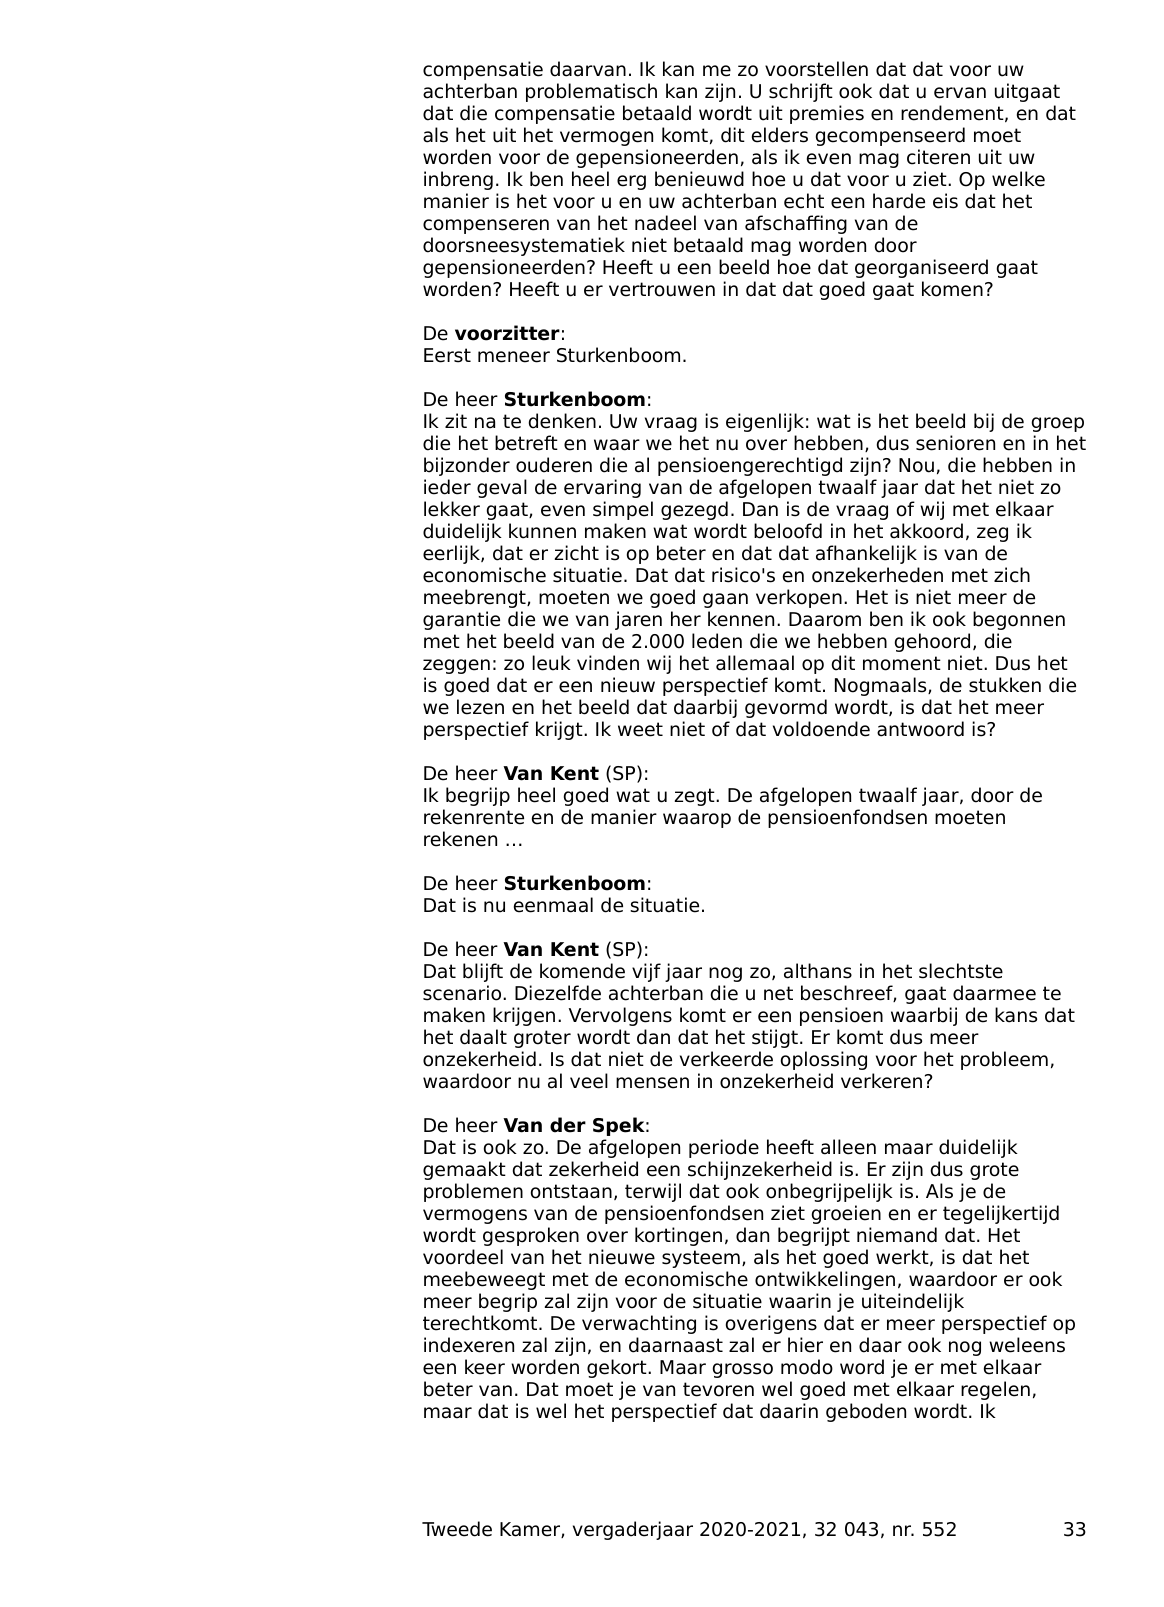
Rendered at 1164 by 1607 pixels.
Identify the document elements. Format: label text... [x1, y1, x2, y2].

text compensatie daarvan. Ik kan me zo voorstellen dat dat voor uw achterban problematisch kan zijn. U schrijft ook dat u ervan uitgaat dat die compensatie betaald wordt uit premies en rendement, en dat als het uit het vermogen komt, dit elders gecompenseerd moet worden voor de gepensioneerden, als ik even mag citeren uit uw inbreng. Ik ben heel erg benieuwd hoe u dat voor u ziet. Op welke manier is het voor u en uw achterban echt een harde eis dat het compenseren van het nadeel van afschaffing van de doorsneesystematiek niet betaald mag worden door gepensioneerden? Heeft u een beeld hoe dat georganiseerd gaat worden? Heeft u er vertrouwen in dat dat goed gaat komen? [422, 59, 1087, 301]
text Dat blijft de komende vijf jaar nog zo, althans in het slechtste scenario. Diezelfde achterban die u net beschreef, gaat daarmee te maken krijgen. Vervolgens komt er een pensioen waarbij de kans dat het daalt groter wordt dan dat het stijgt. Er komt dus meer onzekerheid. Is dat niet de verkeerde oplossing voor het probleem, waardoor nu al veel mensen in onzekerheid verkeren? [422, 961, 1087, 1093]
text De heer Sturkenboom: [422, 873, 1087, 895]
text Dat is nu eenmaal de situatie. [422, 895, 1087, 917]
text Ik begrijp heel goed wat u zegt. De afgelopen twaalf jaar, door de rekenrente en de manier waarop de pensioenfondsen moeten rekenen … [422, 785, 1087, 851]
text De heer Van der Spek: [422, 1115, 1087, 1137]
text Dat is ook zo. De afgelopen periode heeft alleen maar duidelijk gemaakt dat zekerheid een schijnzekerheid is. Er zijn dus grote problemen ontstaan, terwijl dat ook onbegrijpelijk is. Als je de vermogens van de pensioenfondsen ziet groeien en er tegelijkertijd wordt gesproken over kortingen, dan begrijpt niemand dat. Het voordeel van het nieuwe systeem, als het goed werkt, is dat het meebeweegt met de economische ontwikkelingen, waardoor er ook meer begrip zal zijn voor de situatie waarin je uiteindelijk terechtkomt. De verwachting is overigens dat er meer perspectief op indexeren zal zijn, en daarnaast zal er hier en daar ook nog weleens een keer worden gekort. Maar grosso modo word je er met elkaar beter van. Dat moet je van tevoren wel goed met elkaar regelen, maar dat is wel het perspectief dat daarin geboden wordt. Ik [422, 1137, 1087, 1423]
text De heer Van Kent (SP): [422, 939, 1087, 961]
text De voorzitter: [422, 323, 1087, 345]
text Eerst meneer Sturkenboom. [422, 345, 1087, 367]
text Ik zit na te denken. Uw vraag is eigenlijk: wat is het beeld bij de groep die het betreft en waar we het nu over hebben, dus senioren en in het bijzonder ouderen die al pensioengerechtigd zijn? Nou, die hebben in ieder geval de ervaring van de afgelopen twaalf jaar dat het niet zo lekker gaat, even simpel gezegd. Dan is de vraag of wij met elkaar duidelijk kunnen maken wat wordt beloofd in het akkoord, zeg ik eerlijk, dat er zicht is op beter en dat dat afhankelijk is van de economische situatie. Dat dat risico's en onzekerheden met zich meebrengt, moeten we goed gaan verkopen. Het is niet meer de garantie die we van jaren her kennen. Daarom ben ik ook begonnen met het beeld van de 2.000 leden die we hebben gehoord, die zeggen: zo leuk vinden wij het allemaal op dit moment niet. Dus het is goed dat er een nieuw perspectief komt. Nogmaals, de stukken die we lezen en het beeld dat daarbij gevormd wordt, is dat het meer perspectief krijgt. Ik weet niet of dat voldoende antwoord is? [422, 411, 1087, 741]
text De heer Sturkenboom: [422, 389, 1087, 411]
text De heer Van Kent (SP): [422, 763, 1087, 785]
